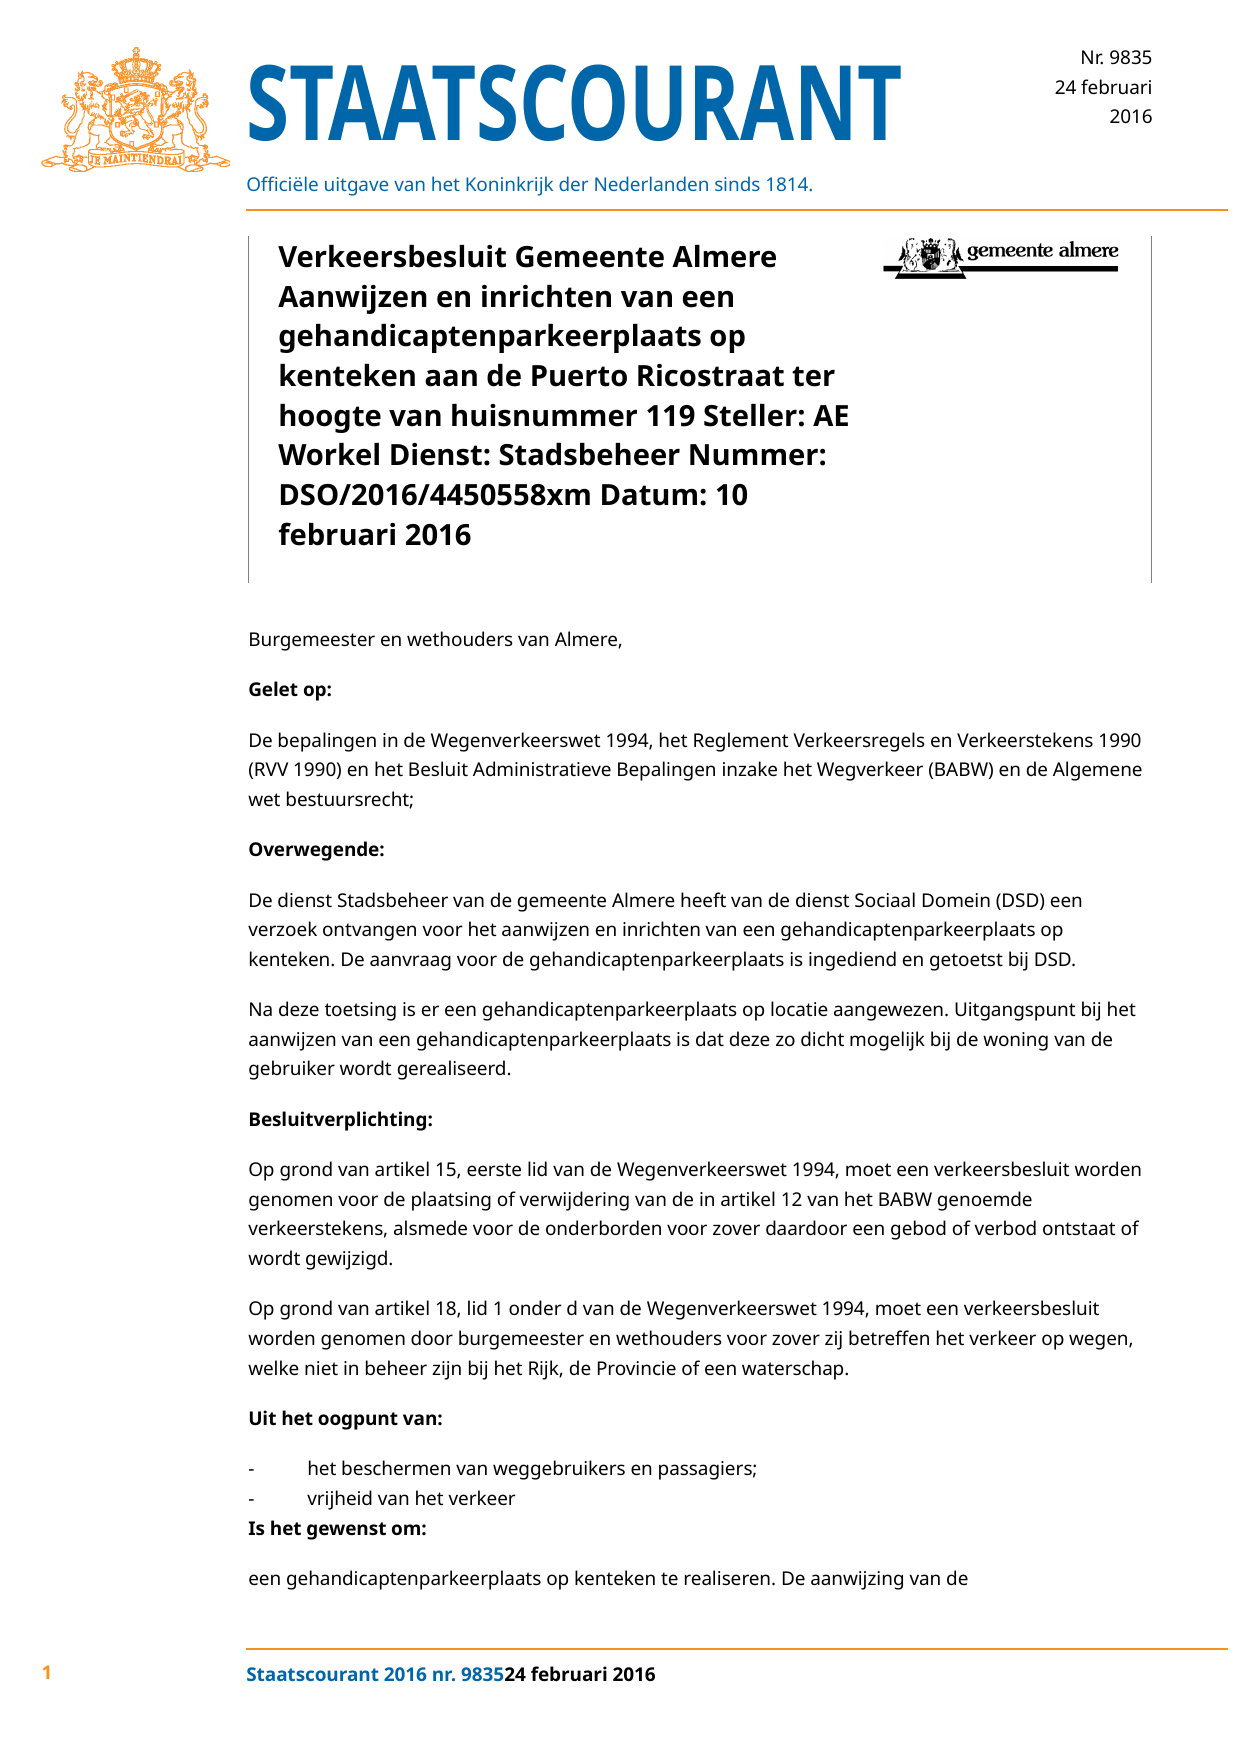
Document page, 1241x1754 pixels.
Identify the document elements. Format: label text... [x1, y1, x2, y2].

text Na deze toetsing is er een gehandicaptenparkeerplaats op locatie aangewezen. Uitgangspunt bij het aanwijzen van een gehandicaptenparkeerplaats is dat deze zo dicht mogelijk bij de woning van de gebruiker wordt gerealiseerd. [248, 996, 1152, 1081]
text Is het gewenst om: [248, 1515, 1152, 1541]
table_header Verkeersbesluit Gemeente Almere Aanwijzen en inrichten van een gehandicaptenparkeerplaats op kenteken aan de Puerto Ricostraat ter hoogte van huisnummer 119 Steller: AE Workel Dienst: Stadsbeheer Nummer: DSO/2016/4450558xm Datum: 10 februari 2016 [249, 236, 850, 583]
text Overwegende: [248, 836, 1152, 862]
text Uit het oogpunt van: [248, 1405, 1152, 1431]
list het beschermen van weggebruikers en passagiers; [248, 1456, 1152, 1481]
text een gehandicaptenparkeerplaats op kenteken te realiseren. De aanwijzing van de [248, 1565, 1152, 1591]
picture [882, 236, 1119, 281]
text Besluitverplichting: [248, 1106, 1152, 1132]
list vrijheid van het verkeer [248, 1485, 1152, 1511]
picture [41, 47, 231, 172]
text Op grond van artikel 18, lid 1 onder d van de Wegenverkeerswet 1994, moet een verkeersbesluit worden genomen door burgemeester en wethouders voor zover zij betreffen het verkeer op wegen, welke niet in beheer zijn bij het Rijk, de Provincie of een waterschap. [248, 1296, 1152, 1381]
table_header [850, 236, 1151, 583]
text De dienst Stadsbeheer van de gemeente Almere heeft van de dienst Sociaal Domein (DSD) een verzoek ontvangen voor het aanwijzen en inrichten van een gehandicaptenparkeerplaats op kenteken. De aanvraag voor de gehandicaptenparkeerplaats is ingediend en getoetst bij DSD. [248, 887, 1152, 972]
text Burgemeester en wethouders van Almere, [248, 626, 1152, 652]
text Gelet op: [248, 676, 1152, 702]
text Op grond van artikel 15, eerste lid van de Wegenverkeerswet 1994, moet een verkeersbesluit worden genomen voor de plaatsing of verwijdering van de in artikel 12 van het BABW genoemde verkeerstekens, alsmede voor de onderborden voor zover daardoor een gebod of verbod ontstaat of wordt gewijzigd. [248, 1156, 1152, 1271]
text De bepalingen in de Wegenverkeerswet 1994, het Reglement Verkeersregels en Verkeerstekens 1990 (RVV 1990) en het Besluit Administratieve Bepalingen inzake het Wegverkeer (BABW) en de Algemene wet bestuursrecht; [248, 727, 1152, 812]
